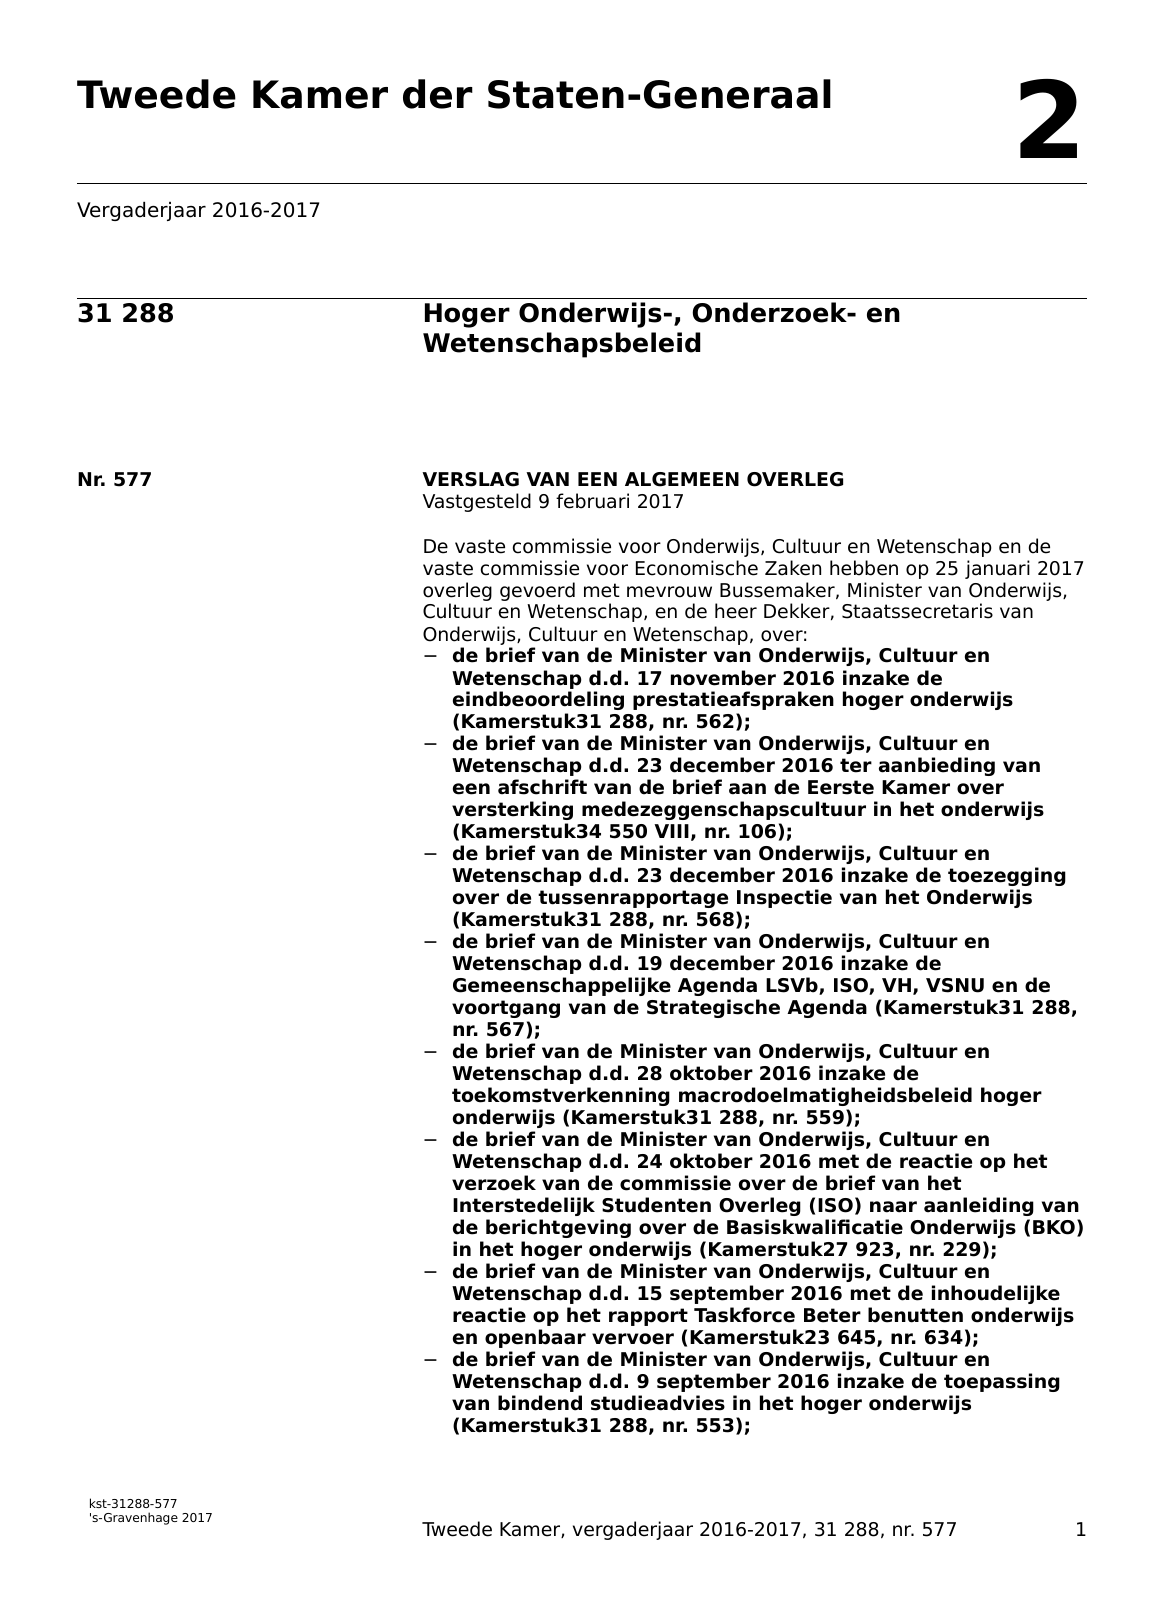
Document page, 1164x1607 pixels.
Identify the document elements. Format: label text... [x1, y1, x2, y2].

subtitle 31 288 Hoger Onderwijs-, Onderzoek- en Wetenschapsbeleid [77, 299, 1087, 358]
text − de brief van de Minister van Onderwijs, Cultuur en Wetenschap d.d. 19 december 2016 inzake de Gemeenschappelijke Agenda LSVb, ISO, VH, VSNU en de voortgang van de Strategische Agenda (Kamerstuk31 288, nr. 567); [422, 931, 1087, 1041]
text − de brief van de Minister van Onderwijs, Cultuur en Wetenschap d.d. 28 oktober 2016 inzake de toekomstverkenning macrodoelmatigheidsbeleid hoger onderwijs (Kamerstuk31 288, nr. 559); [422, 1041, 1087, 1129]
subtitle Nr. 577 VERSLAG VAN EEN ALGEMEEN OVERLEG [77, 469, 1087, 491]
text − de brief van de Minister van Onderwijs, Cultuur en Wetenschap d.d. 24 oktober 2016 met de reactie op het verzoek van de commissie over de brief van het Interstedelijk Studenten Overleg (ISO) naar aanleiding van de berichtgeving over de Basiskwalificatie Onderwijs (BKO) in het hoger onderwijs (Kamerstuk27 923, nr. 229); [422, 1129, 1087, 1261]
text − de brief van de Minister van Onderwijs, Cultuur en Wetenschap d.d. 9 september 2016 inzake de toepassing van bindend studieadvies in het hoger onderwijs (Kamerstuk31 288, nr. 553); [422, 1349, 1087, 1437]
text − de brief van de Minister van Onderwijs, Cultuur en Wetenschap d.d. 23 december 2016 inzake de toezegging over de tussenrapportage Inspectie van het Onderwijs (Kamerstuk31 288, nr. 568); [422, 843, 1087, 931]
text − de brief van de Minister van Onderwijs, Cultuur en Wetenschap d.d. 15 september 2016 met de inhoudelijke reactie op het rapport Taskforce Beter benutten onderwijs en openbaar vervoer (Kamerstuk23 645, nr. 634); [422, 1261, 1087, 1349]
table_header Tweede Kamer der Staten-Generaal [77, 59, 886, 183]
text − de brief van de Minister van Onderwijs, Cultuur en Wetenschap d.d. 17 november 2016 inzake de eindbeoordeling prestatieafspraken hoger onderwijs (Kamerstuk31 288, nr. 562); [422, 645, 1087, 733]
text − de brief van de Minister van Onderwijs, Cultuur en Wetenschap d.d. 23 december 2016 ter aanbieding van een afschrift van de brief aan de Eerste Kamer over versterking medezeggenschapscultuur in het onderwijs (Kamerstuk34 550 VIII, nr. 106); [422, 733, 1087, 843]
text 's-Gravenhage 2017 [88, 1511, 323, 1525]
table_cell Vergaderjaar 2016-2017 [77, 184, 1087, 298]
text Vastgesteld 9 februari 2017 [422, 491, 1087, 513]
table_header 2 [886, 59, 1087, 183]
text kst-31288-577 [88, 1497, 323, 1511]
text De vaste commissie voor Onderwijs, Cultuur en Wetenschap en de vaste commissie voor Economische Zaken hebben op 25 januari 2017 overleg gevoerd met mevrouw Bussemaker, Minister van Onderwijs, Cultuur en Wetenschap, en de heer Dekker, Staatssecretaris van Onderwijs, Cultuur en Wetenschap, over: [422, 536, 1087, 645]
